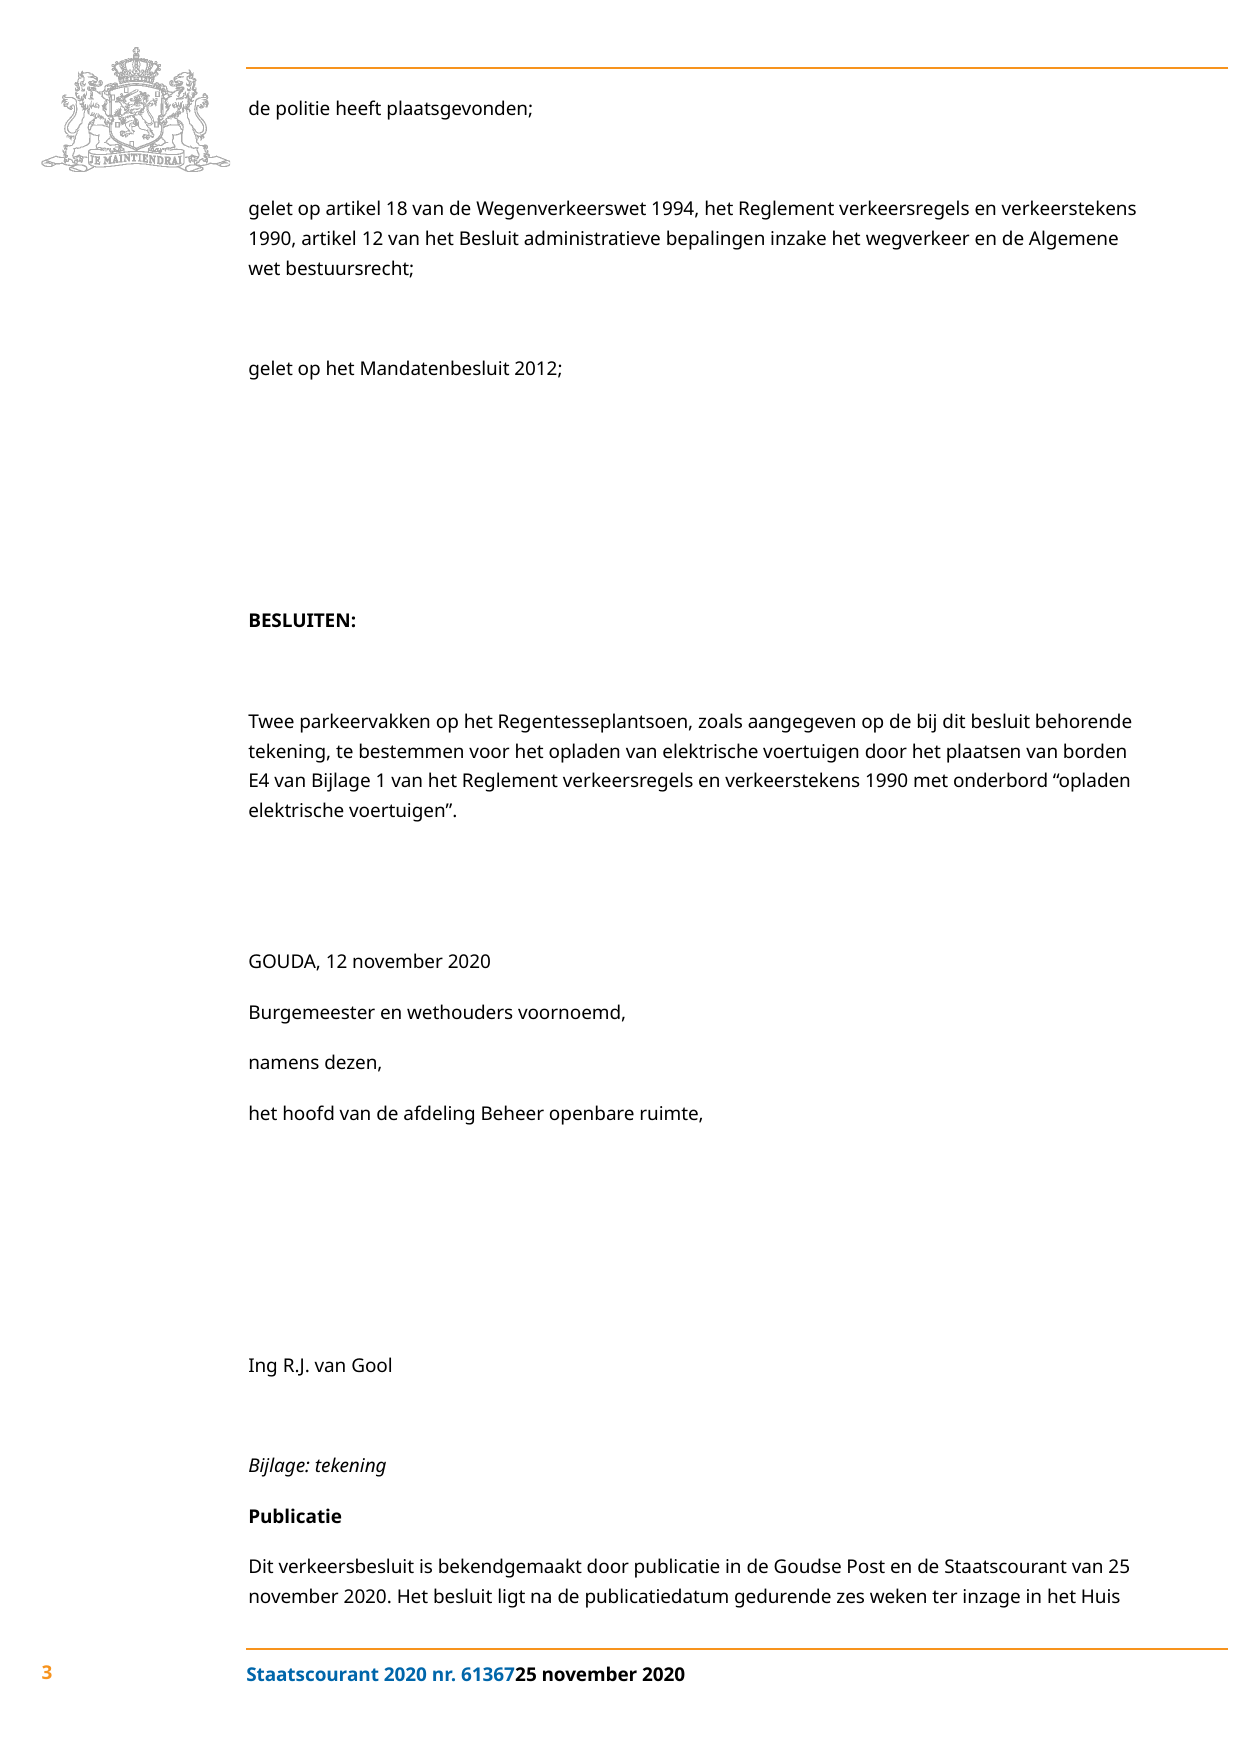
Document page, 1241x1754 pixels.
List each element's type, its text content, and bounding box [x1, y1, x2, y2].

text Publicatie [248, 1503, 1152, 1529]
text Dit verkeersbesluit is bekendgemaakt door publicatie in de Goudse Post en de Staatscourant van 25 november 2020. Het besluit ligt na de publicatiedatum gedurende zes weken ter inzage in het Huis [248, 1553, 1152, 1609]
text Twee parkeervakken op het Regentesseplantsoen, zoals aangegeven op de bij dit besluit behorende tekening, te bestemmen voor het opladen van elektrische voertuigen door het plaatsen van borden E4 van Bijlage 1 van het Reglement verkeersregels en verkeerstekens 1990 met onderbord “opladen elektrische voertuigen”. [248, 708, 1152, 823]
text Bijlage: tekening [248, 1453, 1152, 1478]
text GOUDA, 12 november 2020 [248, 948, 1152, 974]
picture [41, 47, 231, 172]
text Burgemeester en wethouders voornoemd, [248, 999, 1152, 1025]
text Ing R.J. van Gool [248, 1352, 1152, 1378]
text namens dezen, [248, 1049, 1152, 1075]
text gelet op het Mandatenbesluit 2012; [248, 356, 1152, 381]
text BESLUITEN: [248, 608, 1152, 633]
text het hoofd van de afdeling Beheer openbare ruimte, [248, 1100, 1152, 1126]
text gelet op artikel 18 van de Wegenverkeerswet 1994, het Reglement verkeersregels en verkeerstekens 1990, artikel 12 van het Besluit administratieve bepalingen inzake het wegverkeer en de Algemene wet bestuursrecht; [248, 196, 1152, 281]
text de politie heeft plaatsgevonden; [248, 95, 1152, 121]
